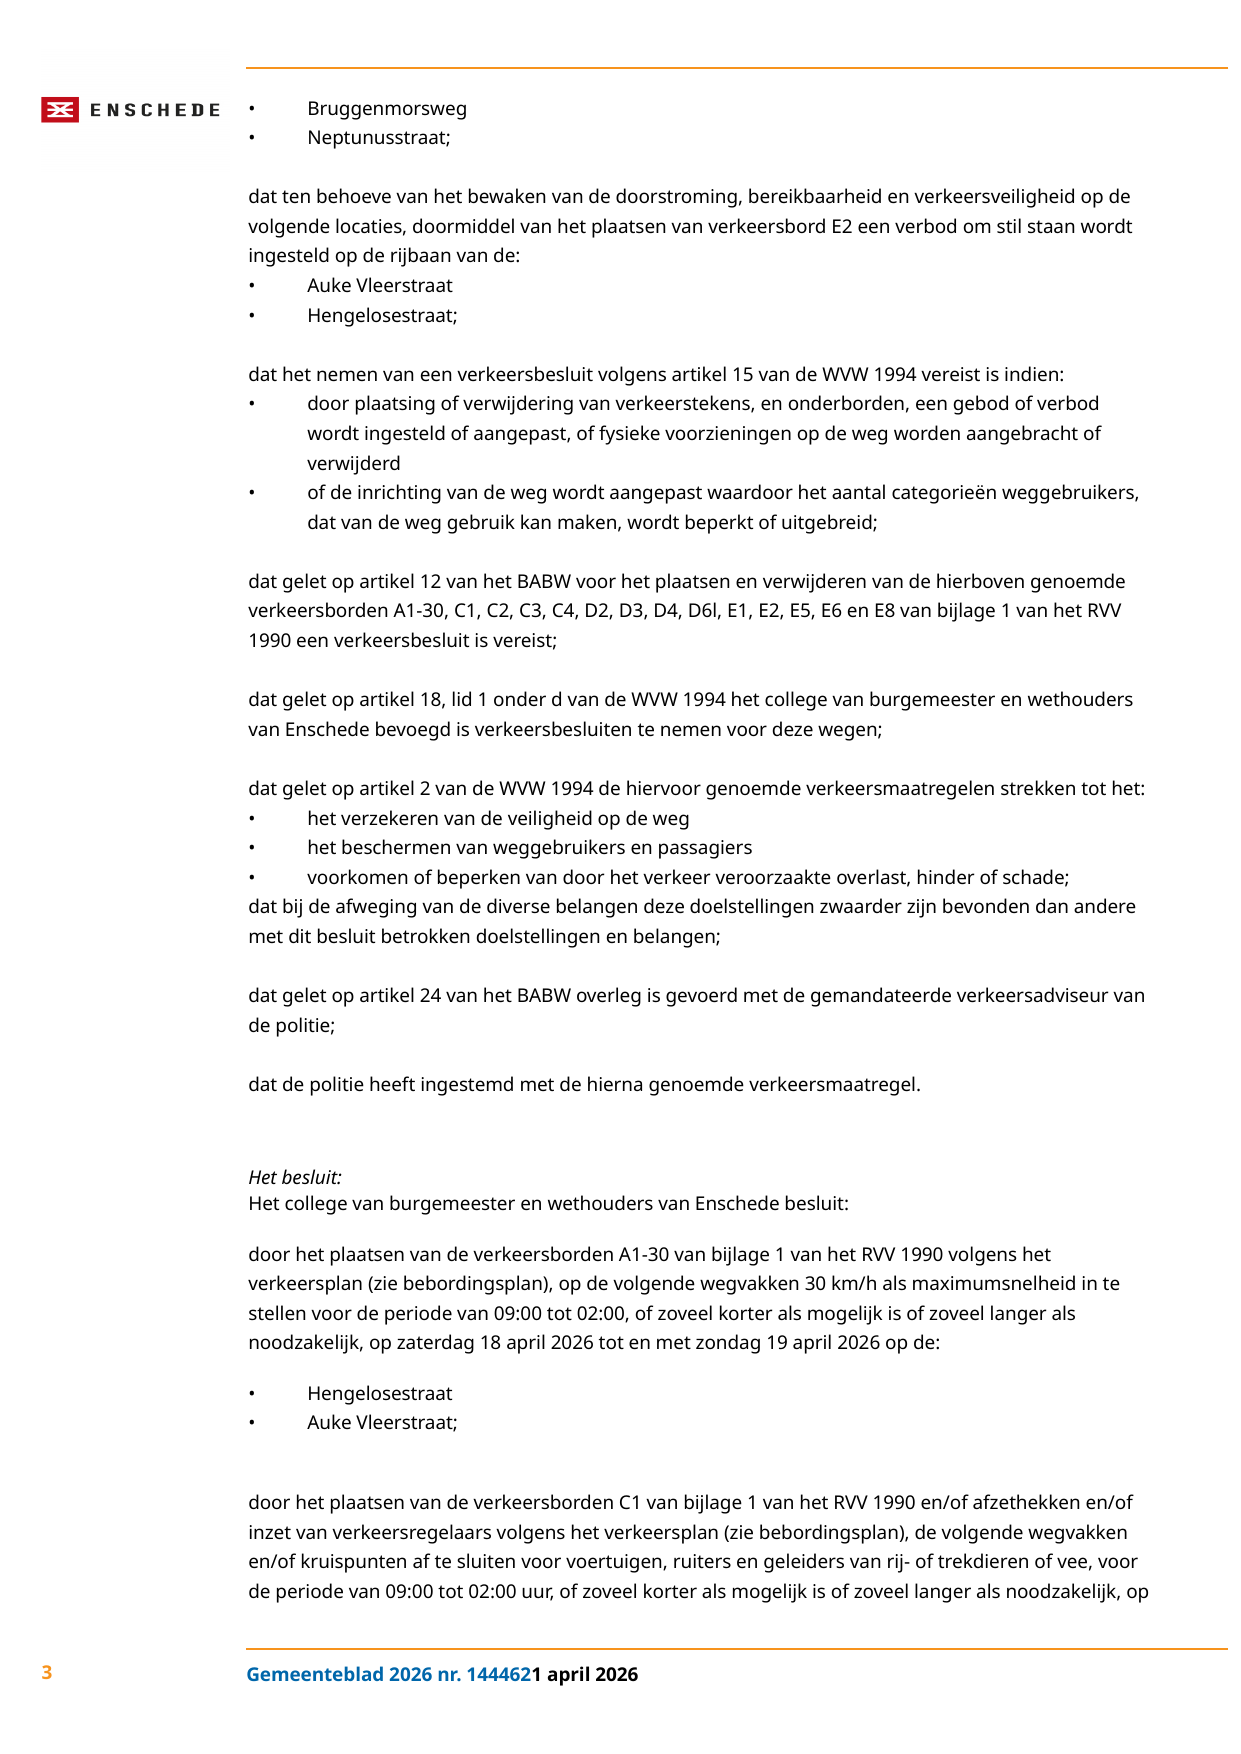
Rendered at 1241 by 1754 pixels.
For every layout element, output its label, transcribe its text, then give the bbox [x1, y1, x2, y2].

list Neptunusstraat; [248, 124, 1152, 150]
text dat gelet op artikel 24 van het BABW overleg is gevoerd met de gemandateerde verkeersadviseur van de politie; [248, 982, 1152, 1038]
list of de inrichting van de weg wordt aangepast waardoor het aantal categorieën weggebruikers, dat van de weg gebruik kan maken, wordt beperkt of uitgebreid; [248, 479, 1152, 535]
text dat bij de afweging van de diverse belangen deze doelstellingen zwaarder zijn bevonden dan andere met dit besluit betrokken doelstellingen en belangen; [248, 893, 1152, 949]
list Bruggenmorsweg [248, 95, 1152, 121]
list het verzekeren van de veiligheid op de weg [248, 805, 1152, 831]
list Hengelosestraat; [248, 302, 1152, 328]
text dat ten behoeve van het bewaken van de doorstroming, bereikbaarheid en verkeersveiligheid op de volgende locaties, doormiddel van het plaatsen van verkeersbord E2 een verbod om stil staan wordt ingesteld op de rijbaan van de: [248, 183, 1152, 268]
text Het besluit: [248, 1164, 1152, 1190]
list Hengelosestraat [248, 1380, 1152, 1406]
list Auke Vleerstraat [248, 272, 1152, 298]
list Auke Vleerstraat; [248, 1409, 1152, 1435]
text dat de politie heeft ingestemd met de hierna genoemde verkeersmaatregel. [248, 1071, 1152, 1097]
list door plaatsing of verwijdering van verkeerstekens, en onderborden, een gebod of verbod wordt ingesteld of aangepast, of fysieke voorzieningen op de weg worden aangebracht of verwijderd [248, 391, 1152, 476]
text dat gelet op artikel 2 van de WVW 1994 de hiervoor genoemde verkeersmaatregelen strekken tot het: [248, 775, 1152, 801]
text door het plaatsen van de verkeersborden C1 van bijlage 1 van het RVV 1990 en/of afzethekken en/of inzet van verkeersregelaars volgens het verkeersplan (zie bebordingsplan), de volgende wegvakken en/of kruispunten af te sluiten voor voertuigen, ruiters en geleiders van rij- of trekdieren of vee, voor de periode van 09:00 tot 02:00 uur, of zoveel korter als mogelijk is of zoveel langer als noodzakelijk, op [248, 1489, 1152, 1604]
text Het college van burgemeester en wethouders van Enschede besluit: [248, 1190, 1152, 1216]
picture [41, 47, 231, 172]
text dat gelet op artikel 18, lid 1 onder d van de WVW 1994 het college van burgemeester en wethouders van Enschede bevoegd is verkeersbesluiten te nemen voor deze wegen; [248, 686, 1152, 742]
list voorkomen of beperken van door het verkeer veroorzaakte overlast, hinder of schade; [248, 864, 1152, 890]
text dat het nemen van een verkeersbesluit volgens artikel 15 van de WVW 1994 vereist is indien: [248, 361, 1152, 387]
text door het plaatsen van de verkeersborden A1-30 van bijlage 1 van het RVV 1990 volgens het verkeersplan (zie bebordingsplan), op de volgende wegvakken 30 km/h als maximumsnelheid in te stellen voor de periode van 09:00 tot 02:00, of zoveel korter als mogelijk is of zoveel langer als noodzakelijk, op zaterdag 18 april 2026 tot en met zondag 19 april 2026 op de: [248, 1241, 1152, 1355]
text dat gelet op artikel 12 van het BABW voor het plaatsen en verwijderen van de hierboven genoemde verkeersborden A1-30, C1, C2, C3, C4, D2, D3, D4, D6l, E1, E2, E5, E6 en E8 van bijlage 1 van het RVV 1990 een verkeersbesluit is vereist; [248, 568, 1152, 653]
list het beschermen van weggebruikers en passagiers [248, 834, 1152, 860]
